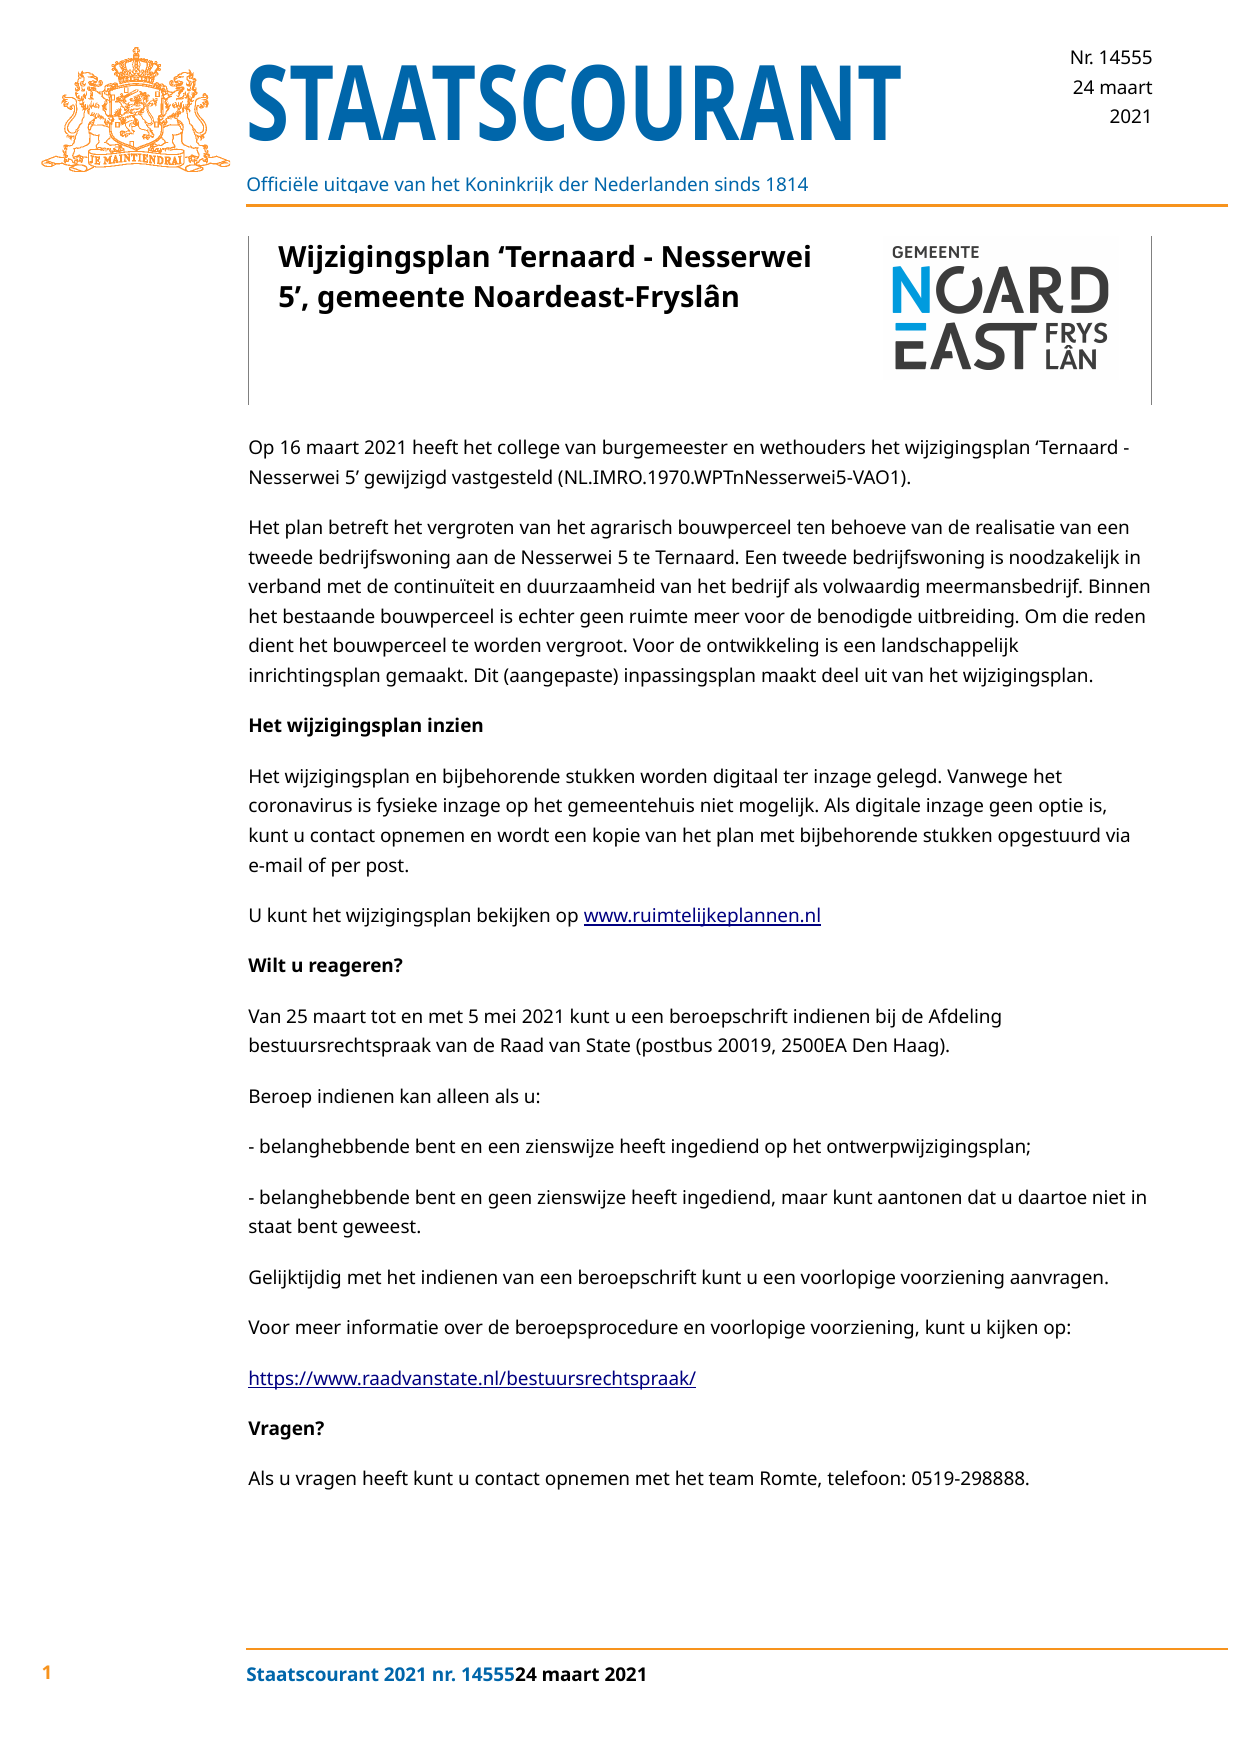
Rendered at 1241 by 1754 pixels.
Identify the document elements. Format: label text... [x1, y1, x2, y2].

text Als u vragen heeft kunt u contact opnemen met het team Romte, telefoon: 0519-298888. [248, 1466, 1152, 1491]
text - belanghebbende bent en een zienswijze heeft ingediend op het ontwerpwijzigingsplan; [248, 1133, 1152, 1159]
picture [882, 236, 1119, 380]
table_header Wijzigingsplan ‘Ternaard - Nesserwei 5’, gemeente Noardeast-Fryslân [249, 236, 850, 405]
text Wilt u reageren? [248, 953, 1152, 978]
table_header [850, 236, 1151, 405]
text Gelijktijdig met het indienen van een beroepschrift kunt u een voorlopige voorziening aanvragen. [248, 1264, 1152, 1290]
text Beroep indienen kan alleen als u: [248, 1083, 1152, 1109]
text U kunt het wijzigingsplan bekijken op www.ruimtelijkeplannen.nl [248, 902, 1152, 928]
text Op 16 maart 2021 heeft het college van burgemeester en wethouders het wijzigingsplan ‘Ternaard - Nesserwei 5’ gewijzigd vastgesteld (NL.IMRO.1970.WPTnNesserwei5-VAO1). [248, 434, 1152, 490]
picture [41, 47, 231, 172]
text https://www.raadvanstate.nl/bestuursrechtspraak/ [248, 1365, 1152, 1391]
text Voor meer informatie over de beroepsprocedure en voorlopige voorziening, kunt u kijken op: [248, 1314, 1152, 1340]
text - belanghebbende bent en geen zienswijze heeft ingediend, maar kunt aantonen dat u daartoe niet in staat bent geweest. [248, 1184, 1152, 1239]
text Het wijzigingsplan inzien [248, 713, 1152, 738]
text Het plan betreft het vergroten van het agrarisch bouwperceel ten behoeve van de realisatie van een tweede bedrijfswoning aan de Nesserwei 5 te Ternaard. Een tweede bedrijfswoning is noodzakelijk in verband met de continuïteit en duurzaamheid van het bedrijf als volwaardig meermansbedrijf. Binnen het bestaande bouwperceel is echter geen ruimte meer voor de benodigde uitbreiding. Om die reden dient het bouwperceel te worden vergroot. Voor de ontwikkeling is een landschappelijk inrichtingsplan gemaakt. Dit (aangepaste) inpassingsplan maakt deel uit van het wijzigingsplan. [248, 514, 1152, 688]
text Vragen? [248, 1415, 1152, 1441]
text Het wijzigingsplan en bijbehorende stukken worden digitaal ter inzage gelegd. Vanwege het coronavirus is fysieke inzage op het gemeentehuis niet mogelijk. Als digitale inzage geen optie is, kunt u contact opnemen en wordt een kopie van het plan met bijbehorende stukken opgestuurd via e-mail of per post. [248, 763, 1152, 878]
text Van 25 maart tot en met 5 mei 2021 kunt u een beroepschrift indienen bij de Afdeling bestuursrechtspraak van de Raad van State (postbus 20019, 2500EA Den Haag). [248, 1003, 1152, 1058]
